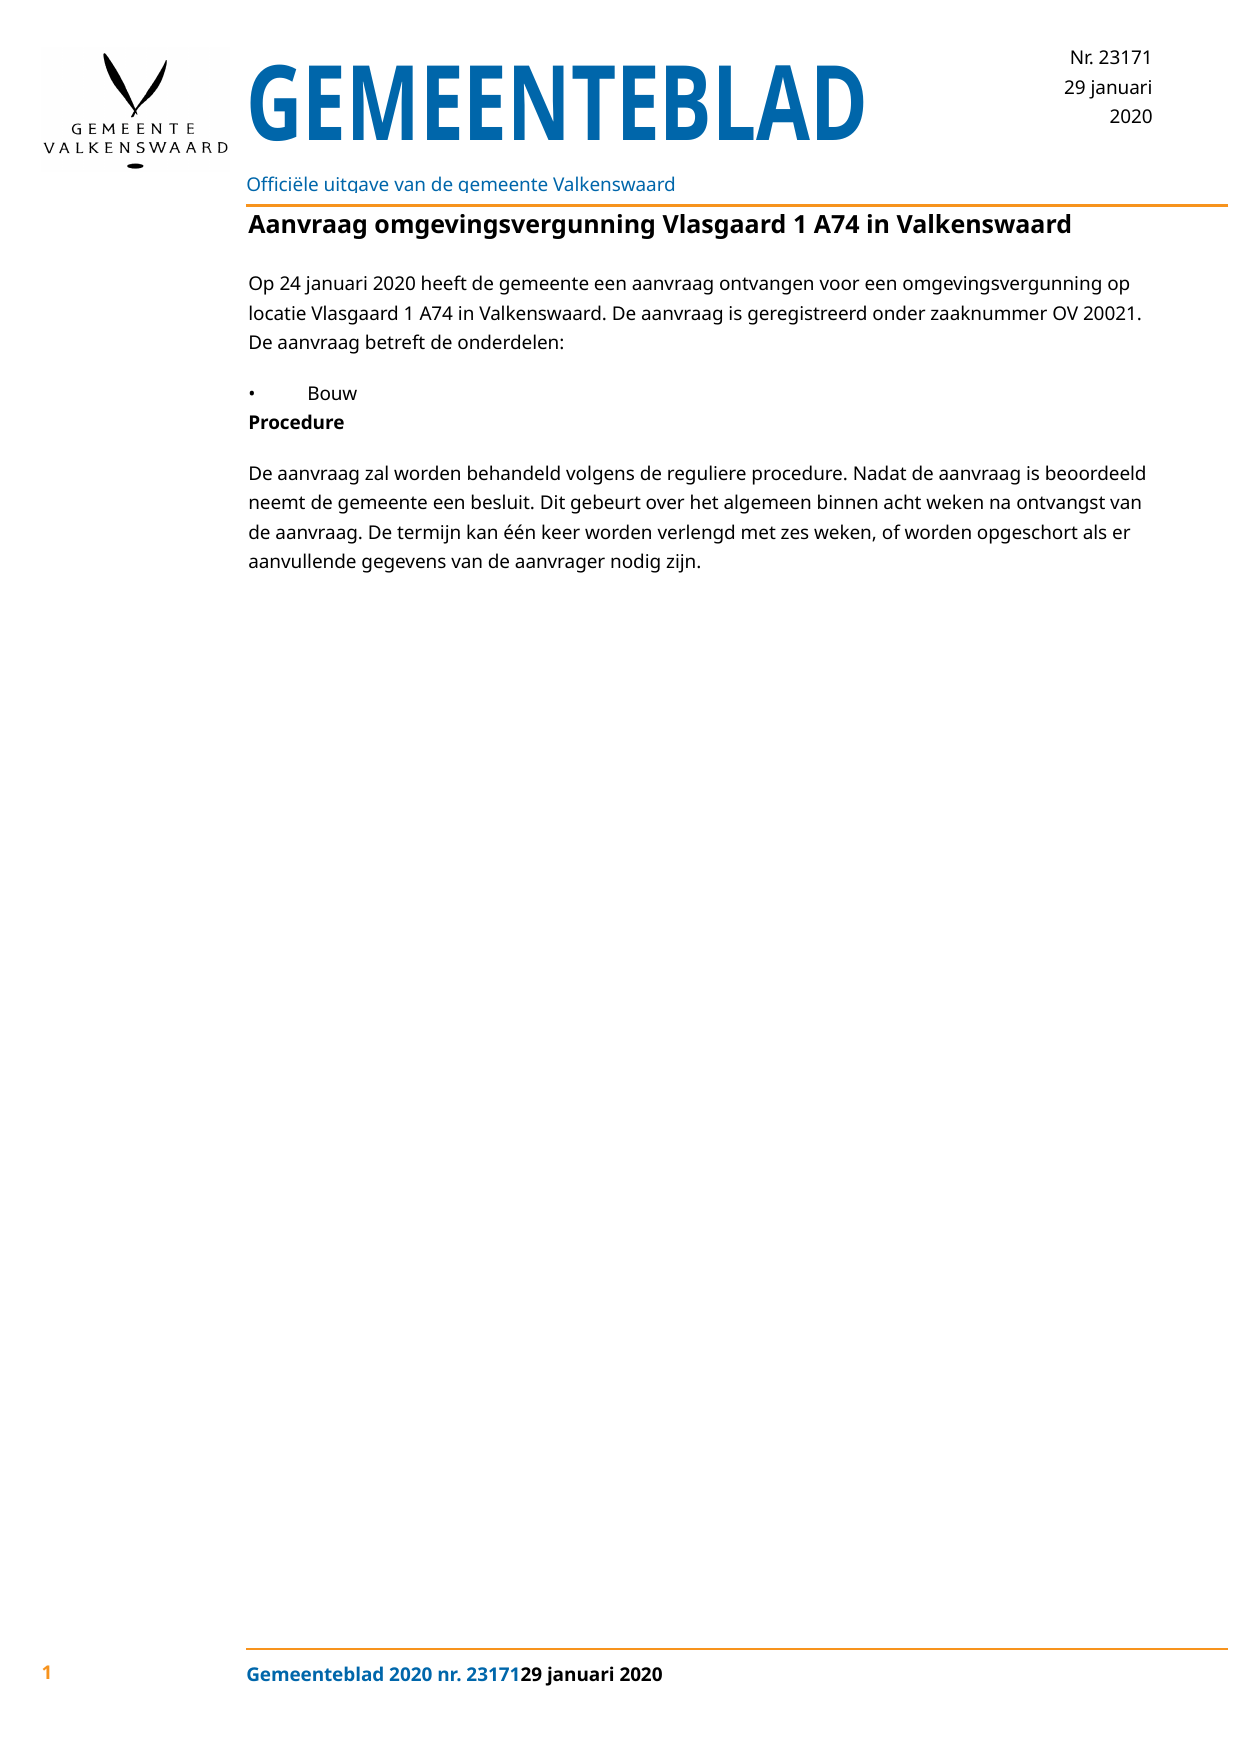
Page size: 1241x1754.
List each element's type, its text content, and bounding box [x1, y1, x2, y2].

list Bouw [248, 380, 1152, 406]
text Op 24 januari 2020 heeft de gemeente een aanvraag ontvangen voor een omgevingsvergunning op locatie Vlasgaard 1 A74 in Valkenswaard. De aanvraag is geregistreerd onder zaaknummer OV 20021. De aanvraag betreft de onderdelen: [248, 270, 1152, 355]
picture [41, 47, 231, 172]
text Procedure [248, 409, 1152, 435]
text De aanvraag zal worden behandeld volgens de reguliere procedure. Nadat de aanvraag is beoordeeld neemt de gemeente een besluit. Dit gebeurt over het algemeen binnen acht weken na ontvangst van de aanvraag. De termijn kan één keer worden verlengd met zes weken, of worden opgeschort als er aanvullende gegevens van de aanvrager nodig zijn. [248, 460, 1152, 574]
text Aanvraag omgevingsvergunning Vlasgaard 1 A74 in Valkenswaard [248, 207, 1152, 241]
